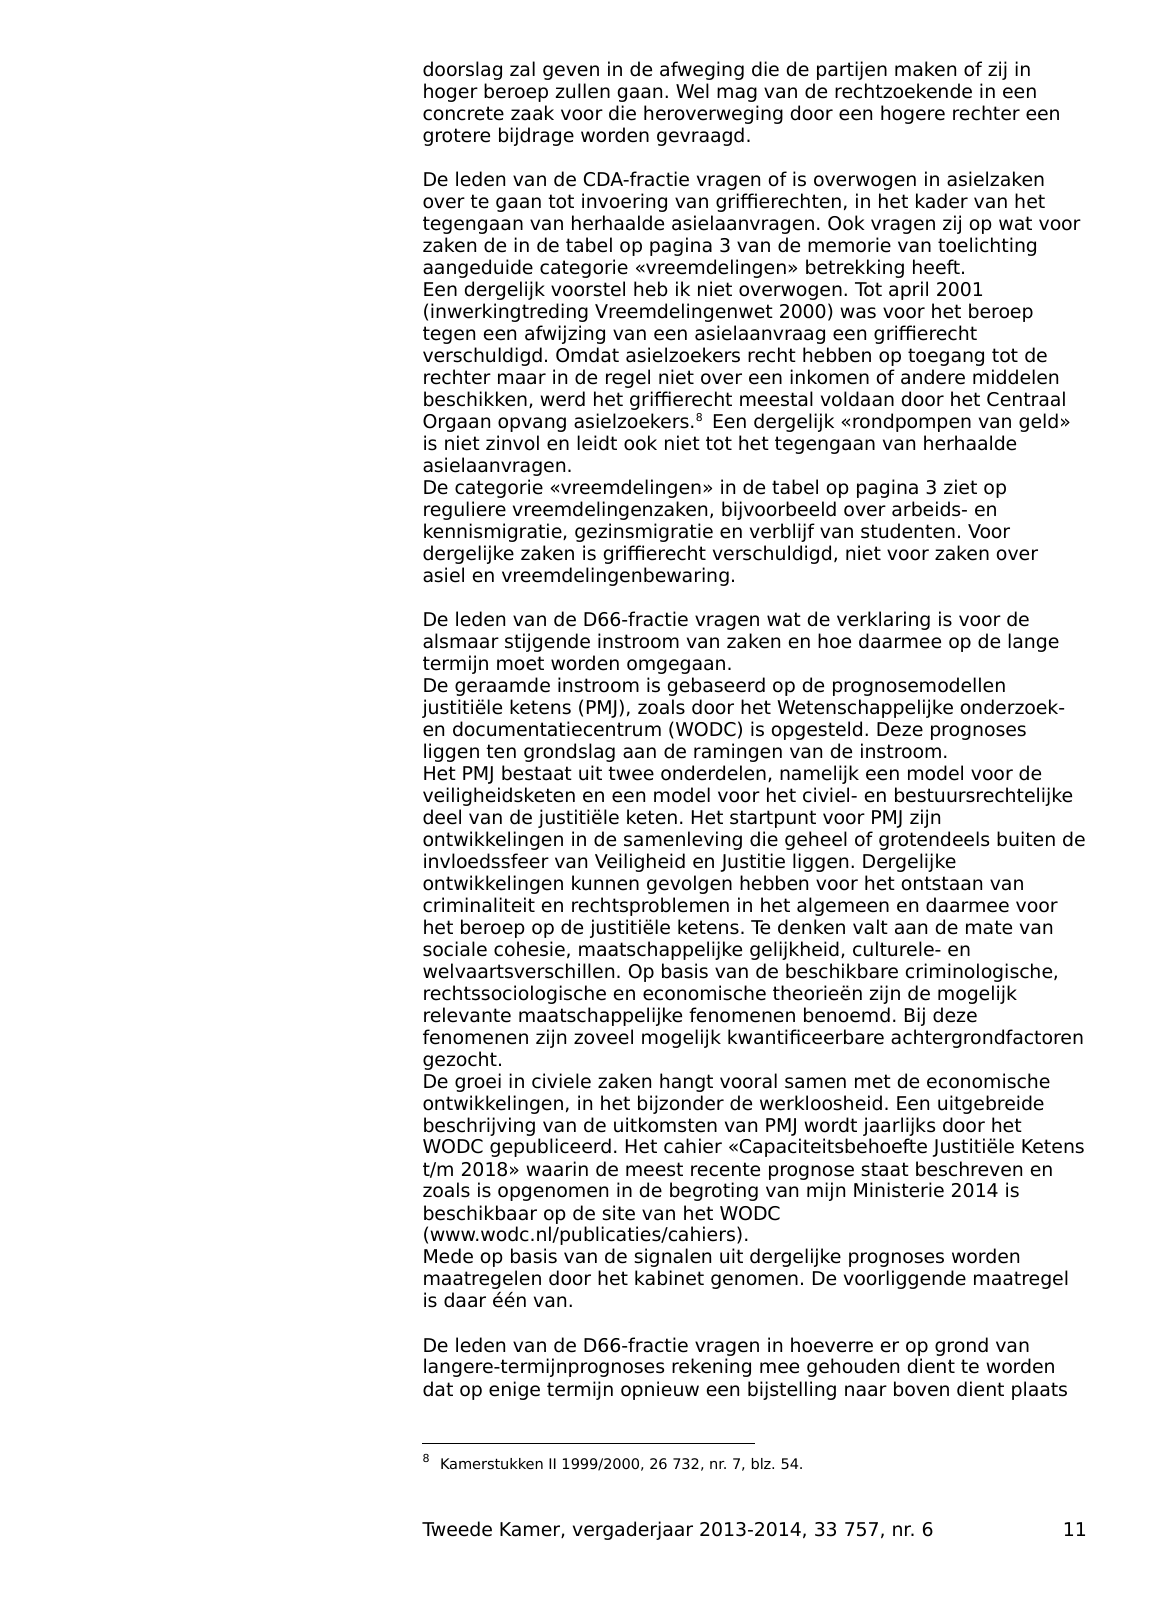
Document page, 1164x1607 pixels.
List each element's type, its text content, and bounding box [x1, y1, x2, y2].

text De leden van de D66-fractie vragen wat de verklaring is voor de alsmaar stijgende instroom van zaken en hoe daarmee op de lange termijn moet worden omgegaan. [422, 609, 1087, 675]
text De leden van de CDA-fractie vragen of is overwogen in asielzaken over te gaan tot invoering van griffierechten, in het kader van het tegengaan van herhaalde asielaanvragen. Ook vragen zij op wat voor zaken de in de tabel op pagina 3 van de memorie van toelichting aangeduide categorie «vreemdelingen» betrekking heeft. [422, 169, 1087, 279]
text Kamerstukken II 1999/2000, 26 732, nr. 7, blz. 54. [422, 1452, 1087, 1474]
text De groei in civiele zaken hangt vooral samen met de economische ontwikkelingen, in het bijzonder de werkloosheid. Een uitgebreide beschrijving van de uitkomsten van PMJ wordt jaarlijks door het WODC gepubliceerd. Het cahier «Capaciteitsbehoefte Justitiële Ketens t/m 2018» waarin de meest recente prognose staat beschreven en zoals is opgenomen in de begroting van mijn Ministerie 2014 is beschikbaar op de site van het WODC (www.wodc.nl/publicaties/cahiers). [422, 1071, 1087, 1246]
text De geraamde instroom is gebaseerd op de prognosemodellen justitiële ketens (PMJ), zoals door het Wetenschappelijke onderzoek- en documentatiecentrum (WODC) is opgesteld. Deze prognoses liggen ten grondslag aan de ramingen van de instroom. [422, 675, 1087, 763]
text doorslag zal geven in de afweging die de partijen maken of zij in hoger beroep zullen gaan. Wel mag van de rechtzoekende in een concrete zaak voor die heroverweging door een hogere rechter een grotere bijdrage worden gevraagd. [422, 59, 1087, 147]
text Mede op basis van de signalen uit dergelijke prognoses worden maatregelen door het kabinet genomen. De voorliggende maatregel is daar één van. [422, 1246, 1087, 1312]
text De categorie «vreemdelingen» in de tabel op pagina 3 ziet op reguliere vreemdelingenzaken, bijvoorbeeld over arbeids- en kennismigratie, gezinsmigratie en verblijf van studenten. Voor dergelijke zaken is griffierecht verschuldigd, niet voor zaken over asiel en vreemdelingenbewaring. [422, 477, 1087, 587]
text Het PMJ bestaat uit twee onderdelen, namelijk een model voor de veiligheidsketen en een model voor het civiel- en bestuursrechtelijke deel van de justitiële keten. Het startpunt voor PMJ zijn ontwikkelingen in de samenleving die geheel of grotendeels buiten de invloedssfeer van Veiligheid en Justitie liggen. Dergelijke ontwikkelingen kunnen gevolgen hebben voor het ontstaan van criminaliteit en rechtsproblemen in het algemeen en daarmee voor het beroep op de justitiële ketens. Te denken valt aan de mate van sociale cohesie, maatschappelijke gelijkheid, culturele- en welvaartsverschillen. Op basis van de beschikbare criminologische, rechtssociologische en economische theorieën zijn de mogelijk relevante maatschappelijke fenomenen benoemd. Bij deze fenomenen zijn zoveel mogelijk kwantificeerbare achtergrondfactoren gezocht. [422, 763, 1087, 1071]
text De leden van de D66-fractie vragen in hoeverre er op grond van langere-termijnprognoses rekening mee gehouden dient te worden dat op enige termijn opnieuw een bijstelling naar boven dient plaats [422, 1334, 1087, 1400]
text Een dergelijk voorstel heb ik niet overwogen. Tot april 2001 (inwerkingtreding Vreemdelingenwet 2000) was voor het beroep tegen een afwijzing van een asielaanvraag een griffierecht verschuldigd. Omdat asielzoekers recht hebben op toegang tot de rechter maar in de regel niet over een inkomen of andere middelen beschikken, werd het griffierecht meestal voldaan door het Centraal Orgaan opvang asielzoekers. Een dergelijk «rondpompen van geld» is niet zinvol en leidt ook niet tot het tegengaan van herhaalde asielaanvragen. [422, 279, 1087, 477]
